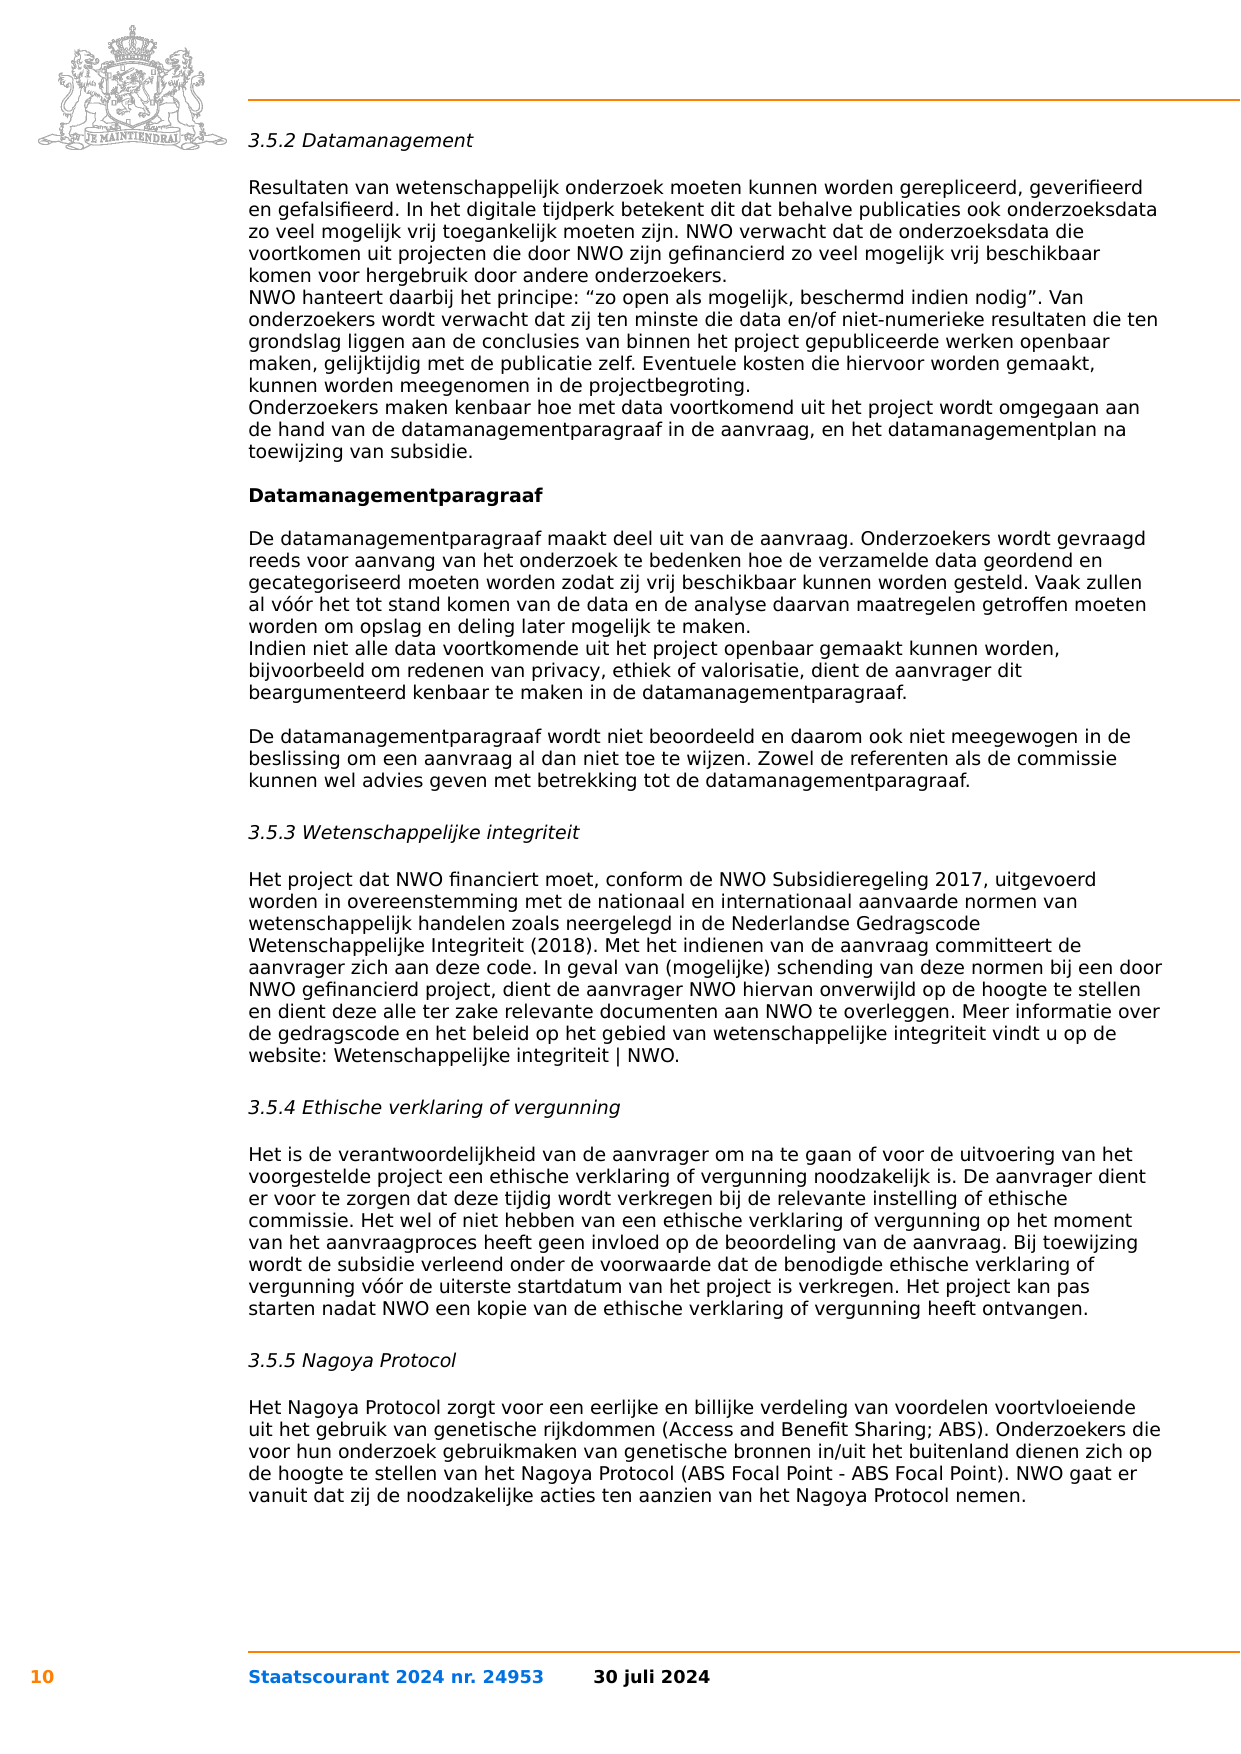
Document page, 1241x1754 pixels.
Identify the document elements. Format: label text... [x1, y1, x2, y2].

text Het Nagoya Protocol zorgt voor een eerlijke en billijke verdeling van voordelen voortvloeiende uit het gebruik van genetische rijkdommen (Access and Benefit Sharing; ABS). Onderzoekers die voor hun onderzoek gebruikmaken van genetische bronnen in/uit het buitenland dienen zich op de hoogte te stellen van het Nagoya Protocol (ABS Focal Point - ABS Focal Point). NWO gaat er vanuit dat zij de noodzakelijke acties ten aanzien van het Nagoya Protocol nemen. [248, 1397, 1163, 1506]
subtitle 3.5.5 Nagoya Protocol [248, 1349, 1163, 1372]
subtitle Datamanagementparagraaf [248, 484, 1163, 506]
text Indien niet alle data voortkomende uit het project openbaar gemaakt kunnen worden, bijvoorbeeld om redenen van privacy, ethiek of valorisatie, dient de aanvrager dit beargumenteerd kenbaar te maken in de datamanagementparagraaf. [248, 638, 1163, 704]
subtitle 3.5.2 Datamanagement [248, 130, 1163, 152]
subtitle 3.5.3 Wetenschappelijke integriteit [248, 822, 1163, 844]
text De datamanagementparagraaf wordt niet beoordeeld en daarom ook niet meegewogen in de beslissing om een aanvraag al dan niet toe te wijzen. Zowel de referenten als de commissie kunnen wel advies geven met betrekking tot de datamanagementparagraaf. [248, 726, 1163, 792]
text Het is de verantwoordelijkheid van de aanvrager om na te gaan of voor de uitvoering van het voorgestelde project een ethische verklaring of vergunning noodzakelijk is. De aanvrager dient er voor te zorgen dat deze tijdig wordt verkregen bij de relevante instelling of ethische commissie. Het wel of niet hebben van een ethische verklaring of vergunning op het moment van het aanvraagproces heeft geen invloed op de beoordeling van de aanvraag. Bij toewijzing wordt de subsidie verleend onder de voorwaarde dat de benodigde ethische verklaring of vergunning vóór de uiterste startdatum van het project is verkregen. Het project kan pas starten nadat NWO een kopie van de ethische verklaring of vergunning heeft ontvangen. [248, 1144, 1163, 1319]
picture [38, 25, 227, 150]
text NWO hanteert daarbij het principe: “zo open als mogelijk, beschermd indien nodig”. Van onderzoekers wordt verwacht dat zij ten minste die data en/of niet-numerieke resultaten die ten grondslag liggen aan de conclusies van binnen het project gepubliceerde werken openbaar maken, gelijktijdig met de publicatie zelf. Eventuele kosten die hiervoor worden gemaakt, kunnen worden meegenomen in de projectbegroting. [248, 287, 1163, 397]
text De datamanagementparagraaf maakt deel uit van de aanvraag. Onderzoekers wordt gevraagd reeds voor aanvang van het onderzoek te bedenken hoe de verzamelde data geordend en gecategoriseerd moeten worden zodat zij vrij beschikbaar kunnen worden gesteld. Vaak zullen al vóór het tot stand komen van de data en de analyse daarvan maatregelen getroffen moeten worden om opslag en deling later mogelijk te maken. [248, 528, 1163, 638]
text Het project dat NWO financiert moet, conform de NWO Subsidieregeling 2017, uitgevoerd worden in overeenstemming met de nationaal en internationaal aanvaarde normen van wetenschappelijk handelen zoals neergelegd in de Nederlandse Gedragscode Wetenschappelijke Integriteit (2018). Met het indienen van de aanvraag committeert de aanvrager zich aan deze code. In geval van (mogelijke) schending van deze normen bij een door NWO gefinancierd project, dient de aanvrager NWO hiervan onverwijld op de hoogte te stellen en dient deze alle ter zake relevante documenten aan NWO te overleggen. Meer informatie over de gedragscode en het beleid op het gebied van wetenschappelijke integriteit vindt u op de website: Wetenschappelijke integriteit | NWO. [248, 869, 1163, 1067]
subtitle 3.5.4 Ethische verklaring of vergunning [248, 1097, 1163, 1119]
text Resultaten van wetenschappelijk onderzoek moeten kunnen worden gerepliceerd, geverifieerd en gefalsifieerd. In het digitale tijdperk betekent dit dat behalve publicaties ook onderzoeksdata zo veel mogelijk vrij toegankelijk moeten zijn. NWO verwacht dat de onderzoeksdata die voortkomen uit projecten die door NWO zijn gefinancierd zo veel mogelijk vrij beschikbaar komen voor hergebruik door andere onderzoekers. [248, 177, 1163, 287]
text Onderzoekers maken kenbaar hoe met data voortkomend uit het project wordt omgegaan aan de hand van de datamanagementparagraaf in de aanvraag, en het datamanagementplan na toewijzing van subsidie. [248, 397, 1163, 463]
